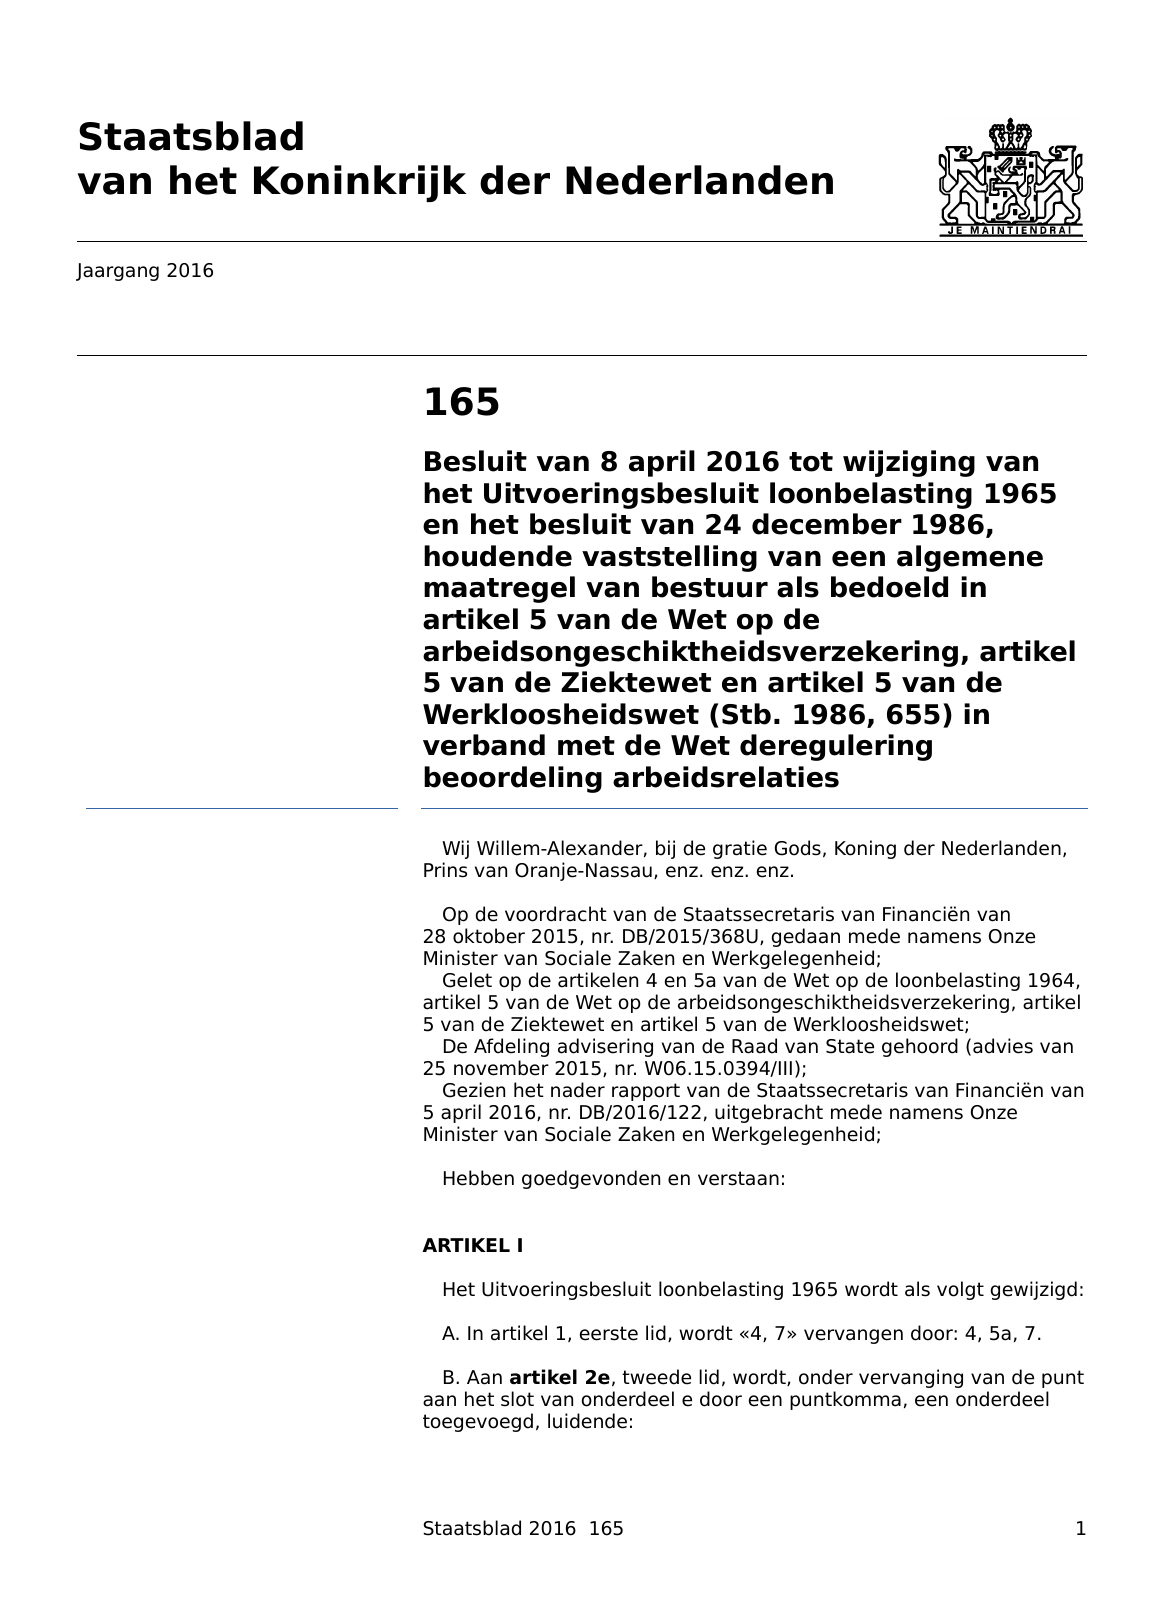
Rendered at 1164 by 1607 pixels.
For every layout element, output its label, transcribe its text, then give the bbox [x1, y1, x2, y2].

text Het Uitvoeringsbesluit loonbelasting 1965 wordt als volgt gewijzigd: [422, 1279, 1087, 1301]
table_header Staatsblad van het Koninkrijk der Nederlanden [77, 100, 886, 241]
text Gezien het nader rapport van de Staatssecretaris van Financiën van 5 april 2016, nr. DB/2016/122, uitgebracht mede namens Onze Minister van Sociale Zaken en Werkgelegenheid; [422, 1080, 1087, 1146]
text De Afdeling advisering van de Raad van State gehoord (advies van 25 november 2015, nr. W06.15.0394/III); [422, 1036, 1087, 1080]
table_cell Jaargang 2016 [77, 242, 1087, 355]
text Wij Willem-Alexander, bij de gratie Gods, Koning der Nederlanden, Prins van Oranje-Nassau, enz. enz. enz. [422, 838, 1087, 882]
text Besluit van 8 april 2016 tot wijziging van het Uitvoeringsbesluit loonbelasting 1965 en het besluit van 24 december 1986, houdende vaststelling van een algemene maatregel van bestuur als bedoeld in artikel 5 van de Wet op de arbeidsongeschiktheidsverzekering, artikel 5 van de Ziektewet en artikel 5 van de Werkloosheidswet (Stb. 1986, 655) in verband met de Wet deregulering beoordeling arbeidsrelaties [422, 447, 1087, 794]
subtitle 165 [422, 381, 1087, 424]
text A. In artikel 1, eerste lid, wordt «4, 7» vervangen door: 4, 5a, 7. [422, 1323, 1087, 1345]
subtitle ARTIKEL I [422, 1234, 1087, 1257]
text Gelet op de artikelen 4 en 5a van de Wet op de loonbelasting 1964, artikel 5 van de Wet op de arbeidsongeschiktheidsverzekering, artikel 5 van de Ziektewet en artikel 5 van de Werkloosheidswet; [422, 970, 1087, 1036]
text Hebben goedgevonden en verstaan: [422, 1168, 1087, 1190]
picture [936, 115, 1087, 240]
text Op de voordracht van de Staatssecretaris van Financiën van 28 oktober 2015, nr. DB/2015/368U, gedaan mede namens Onze Minister van Sociale Zaken en Werkgelegenheid; [422, 904, 1087, 970]
text B. Aan artikel 2e, tweede lid, wordt, onder vervanging van de punt aan het slot van onderdeel e door een puntkomma, een onderdeel toegevoegd, luidende: [422, 1367, 1087, 1433]
table_header [886, 100, 1087, 241]
